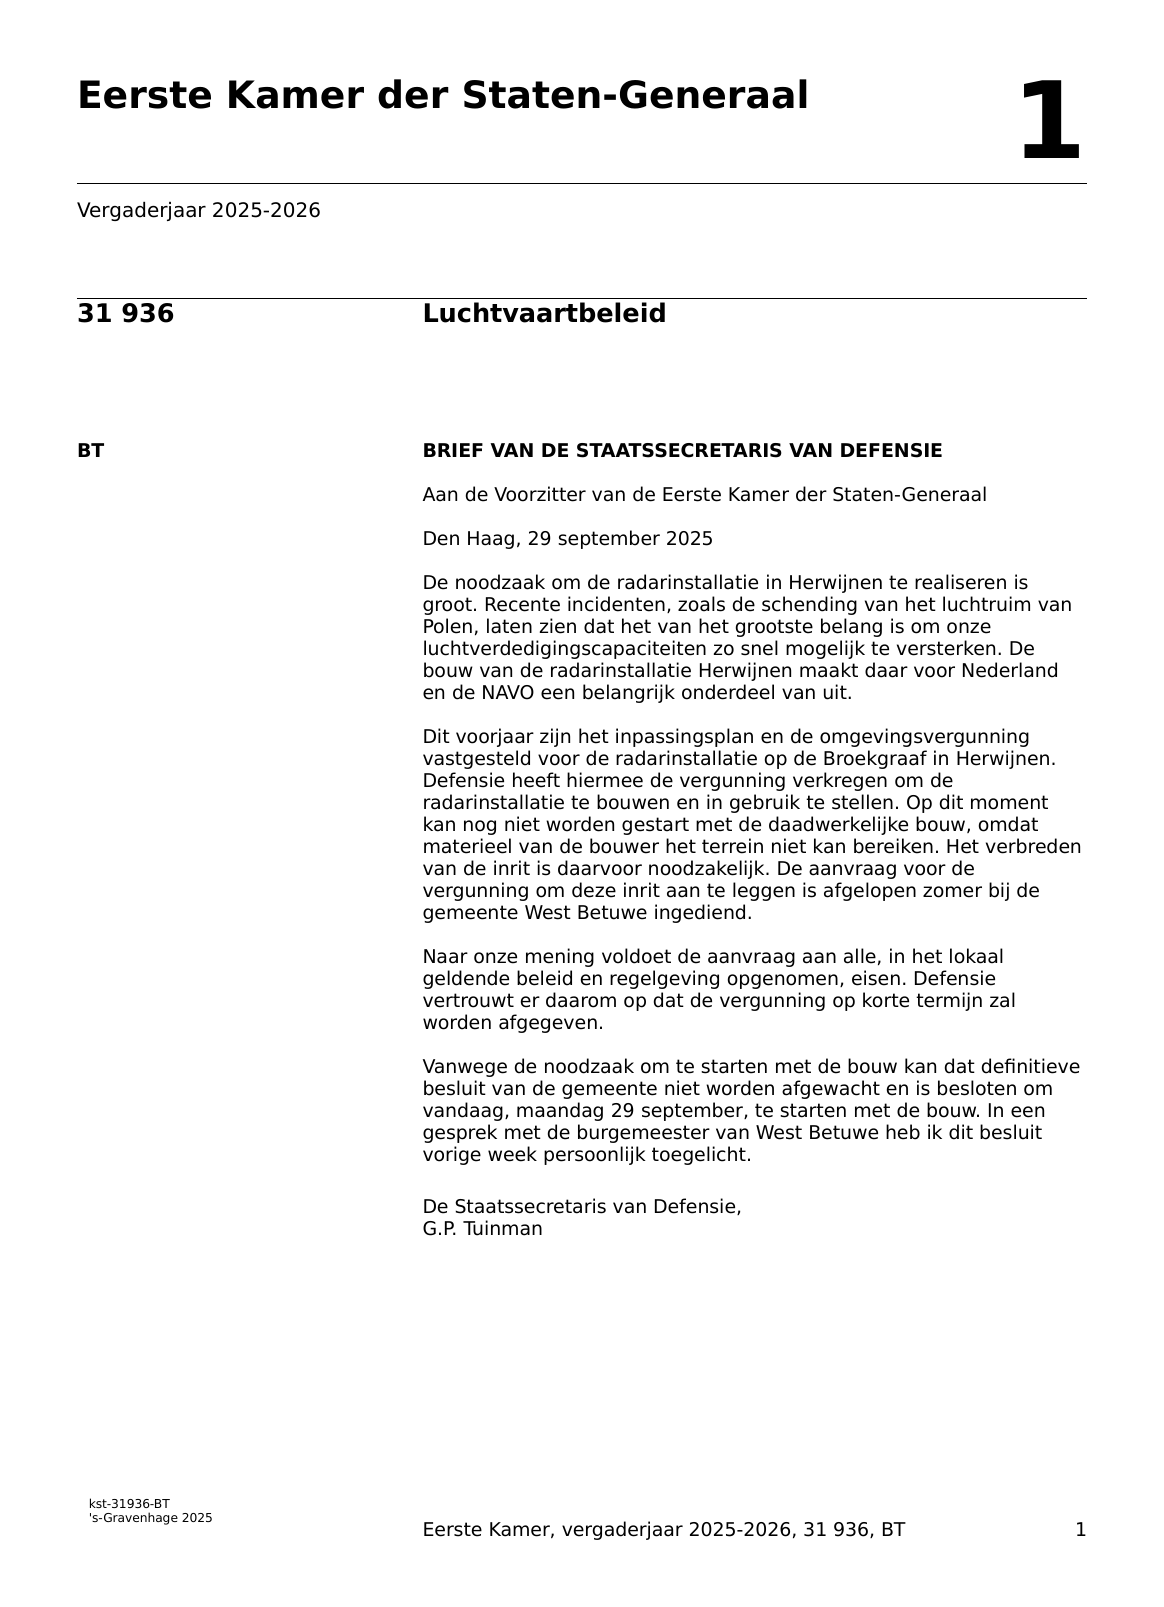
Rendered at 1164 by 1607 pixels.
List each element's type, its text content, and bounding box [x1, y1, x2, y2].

text Dit voorjaar zijn het inpassingsplan en de omgevingsvergunning vastgesteld voor de radarinstallatie op de Broekgraaf in Herwijnen. Defensie heeft hiermee de vergunning verkregen om de radarinstallatie te bouwen en in gebruik te stellen. Op dit moment kan nog niet worden gestart met de daadwerkelijke bouw, omdat materieel van de bouwer het terrein niet kan bereiken. Het verbreden van de inrit is daarvoor noodzakelijk. De aanvraag voor de vergunning om deze inrit aan te leggen is afgelopen zomer bij de gemeente West Betuwe ingediend. [422, 726, 1087, 924]
text De noodzaak om de radarinstallatie in Herwijnen te realiseren is groot. Recente incidenten, zoals de schending van het luchtruim van Polen, laten zien dat het van het grootste belang is om onze luchtverdedigingscapaciteiten zo snel mogelijk te versterken. De bouw van de radarinstallatie Herwijnen maakt daar voor Nederland en de NAVO een belangrijk onderdeel van uit. [422, 572, 1087, 704]
text Vanwege de noodzaak om te starten met de bouw kan dat definitieve besluit van de gemeente niet worden afgewacht en is besloten om vandaag, maandag 29 september, te starten met de bouw. In een gesprek met de burgemeester van West Betuwe heb ik dit besluit vorige week persoonlijk toegelicht. [422, 1056, 1087, 1166]
text Naar onze mening voldoet de aanvraag aan alle, in het lokaal geldende beleid en regelgeving opgenomen, eisen. Defensie vertrouwt er daarom op dat de vergunning op korte termijn zal worden afgegeven. [422, 946, 1087, 1034]
subtitle BT BRIEF VAN DE STAATSSECRETARIS VAN DEFENSIE [77, 440, 1087, 462]
text Den Haag, 29 september 2025 [422, 528, 1087, 550]
table_header 1 [886, 59, 1087, 183]
text De Staatssecretaris van Defensie, G.P. Tuinman [422, 1196, 1087, 1240]
text Aan de Voorzitter van de Eerste Kamer der Staten-Generaal [422, 484, 1087, 506]
subtitle 31 936 Luchtvaartbeleid [77, 299, 1087, 329]
text kst-31936-BT [88, 1497, 323, 1511]
table_cell Vergaderjaar 2025-2026 [77, 184, 1087, 298]
text 's-Gravenhage 2025 [88, 1511, 323, 1525]
table_header Eerste Kamer der Staten-Generaal [77, 59, 886, 183]
